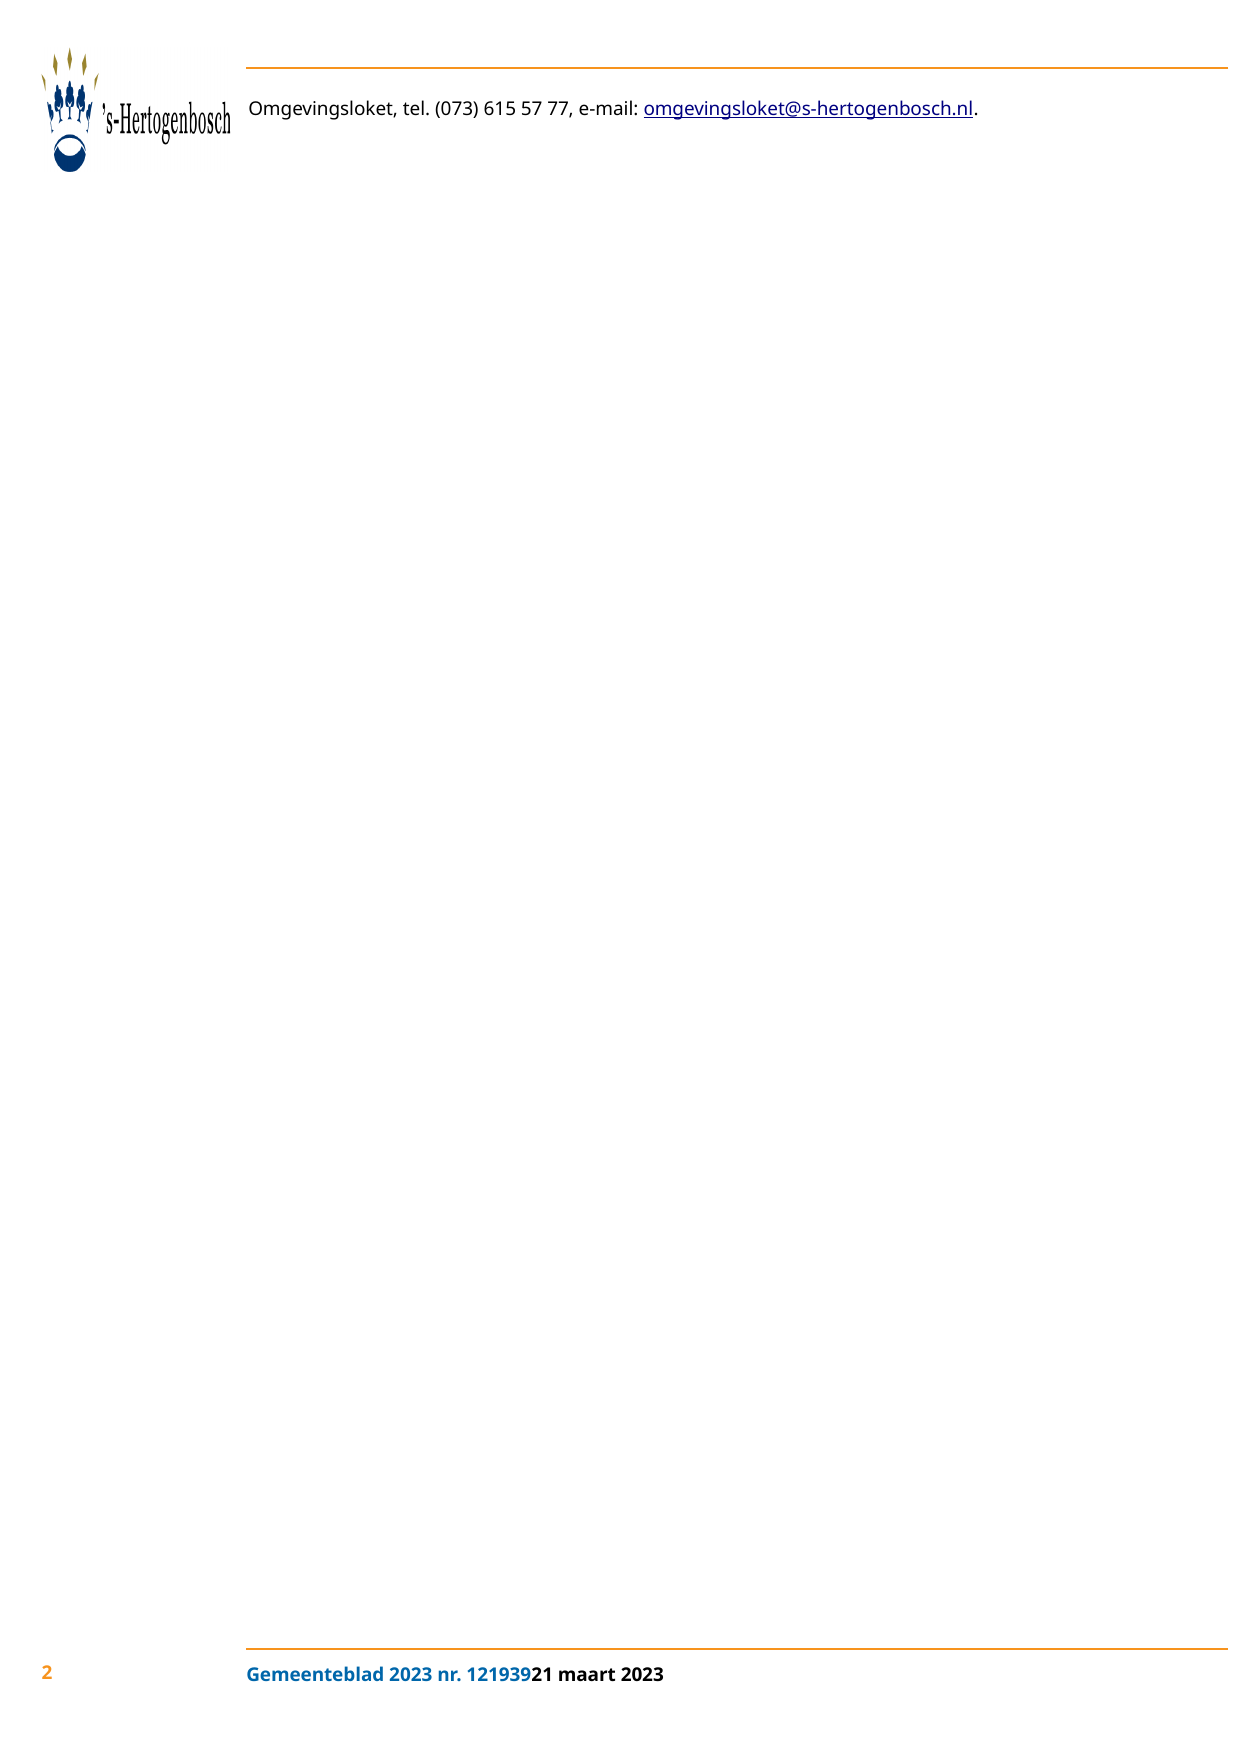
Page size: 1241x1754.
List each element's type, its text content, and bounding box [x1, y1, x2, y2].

picture [41, 47, 231, 172]
text Omgevingsloket, tel. (073) 615 57 77, e-mail: omgevingsloket@s-hertogenbosch.nl. [248, 95, 1152, 121]
